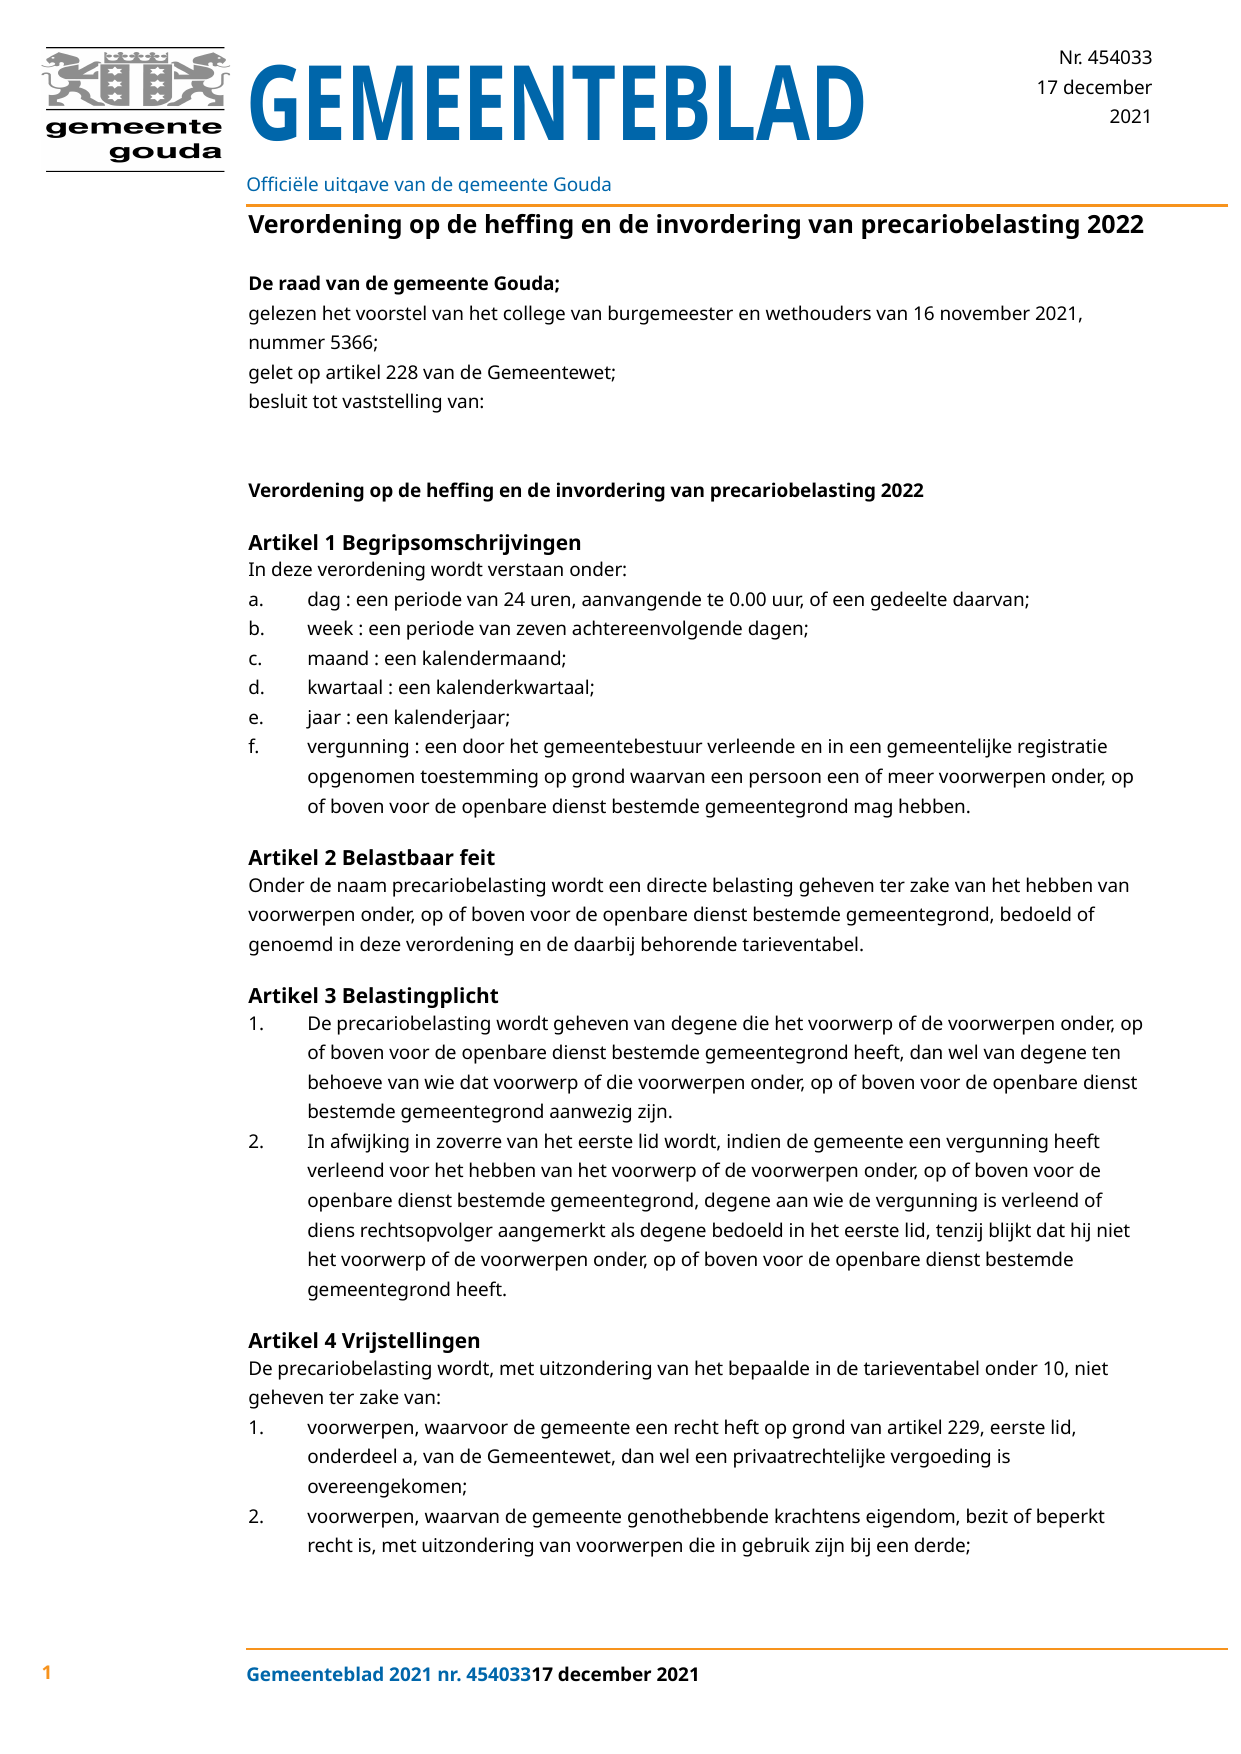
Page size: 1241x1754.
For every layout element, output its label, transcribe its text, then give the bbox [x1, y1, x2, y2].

list maand : een kalendermaand; [248, 645, 1152, 671]
list voorwerpen, waarvoor de gemeente een recht heft op grond van artikel 229, eerste lid, onderdeel a, van de Gemeentewet, dan wel een privaatrechtelijke vergoeding is overeengekomen; [248, 1414, 1152, 1499]
text In deze verordening wordt verstaan onder: [248, 556, 1152, 582]
list In afwijking in zoverre van het eerste lid wordt, indien de gemeente een vergunning heeft verleend voor het hebben van het voorwerp of de voorwerpen onder, op of boven voor de openbare dienst bestemde gemeentegrond, degene aan wie de vergunning is verleend of diens rechtsopvolger aangemerkt als degene bedoeld in het eerste lid, tenzij blijkt dat hij niet het voorwerp of de voorwerpen onder, op of boven voor de openbare dienst bestemde gemeentegrond heeft. [248, 1128, 1152, 1302]
list De precariobelasting wordt geheven van degene die het voorwerp of de voorwerpen onder, op of boven voor de openbare dienst bestemde gemeentegrond heeft, dan wel van degene ten behoeve van wie dat voorwerp of die voorwerpen onder, op of boven voor de openbare dienst bestemde gemeentegrond aanwezig zijn. [248, 1010, 1152, 1124]
text De precariobelasting wordt, met uitzondering van het bepaalde in de tarieventabel onder 10, niet geheven ter zake van: [248, 1355, 1152, 1410]
list kwartaal : een kalenderkwartaal; [248, 674, 1152, 700]
text besluit tot vaststelling van: [248, 389, 1152, 414]
text Verordening op de heffing en de invordering van precariobelasting 2022 [248, 207, 1152, 241]
text Artikel 2 Belastbaar feit [248, 843, 1152, 872]
text gelet op artikel 228 van de Gemeentewet; [248, 359, 1152, 385]
list vergunning : een door het gemeentebestuur verleende en in een gemeentelijke registratie opgenomen toestemming op grond waarvan een persoon een of meer voorwerpen onder, op of boven voor de openbare dienst bestemde gemeentegrond mag hebben. [248, 734, 1152, 819]
text Onder de naam precariobelasting wordt een directe belasting geheven ter zake van het hebben van voorwerpen onder, op of boven voor de openbare dienst bestemde gemeentegrond, bedoeld of genoemd in deze verordening en de daarbij behorende tarieventabel. [248, 872, 1152, 957]
text Verordening op de heffing en de invordering van precariobelasting 2022 [248, 477, 1152, 503]
picture [41, 47, 231, 172]
list jaar : een kalenderjaar; [248, 704, 1152, 730]
text gelezen het voorstel van het college van burgemeester en wethouders van 16 november 2021, nummer 5366; [248, 300, 1152, 355]
text Artikel 1 Begripsomschrijvingen [248, 528, 1152, 556]
list week : een periode van zeven achtereenvolgende dagen; [248, 615, 1152, 641]
text Artikel 3 Belastingplicht [248, 981, 1152, 1010]
text De raad van de gemeente Gouda; [248, 270, 1152, 296]
list dag : een periode van 24 uren, aanvangende te 0.00 uur, of een gedeelte daarvan; [248, 586, 1152, 612]
list voorwerpen, waarvan de gemeente genothebbende krachtens eigendom, bezit of beperkt recht is, met uitzondering van voorwerpen die in gebruik zijn bij een derde; [248, 1503, 1152, 1558]
text Artikel 4 Vrijstellingen [248, 1326, 1152, 1355]
